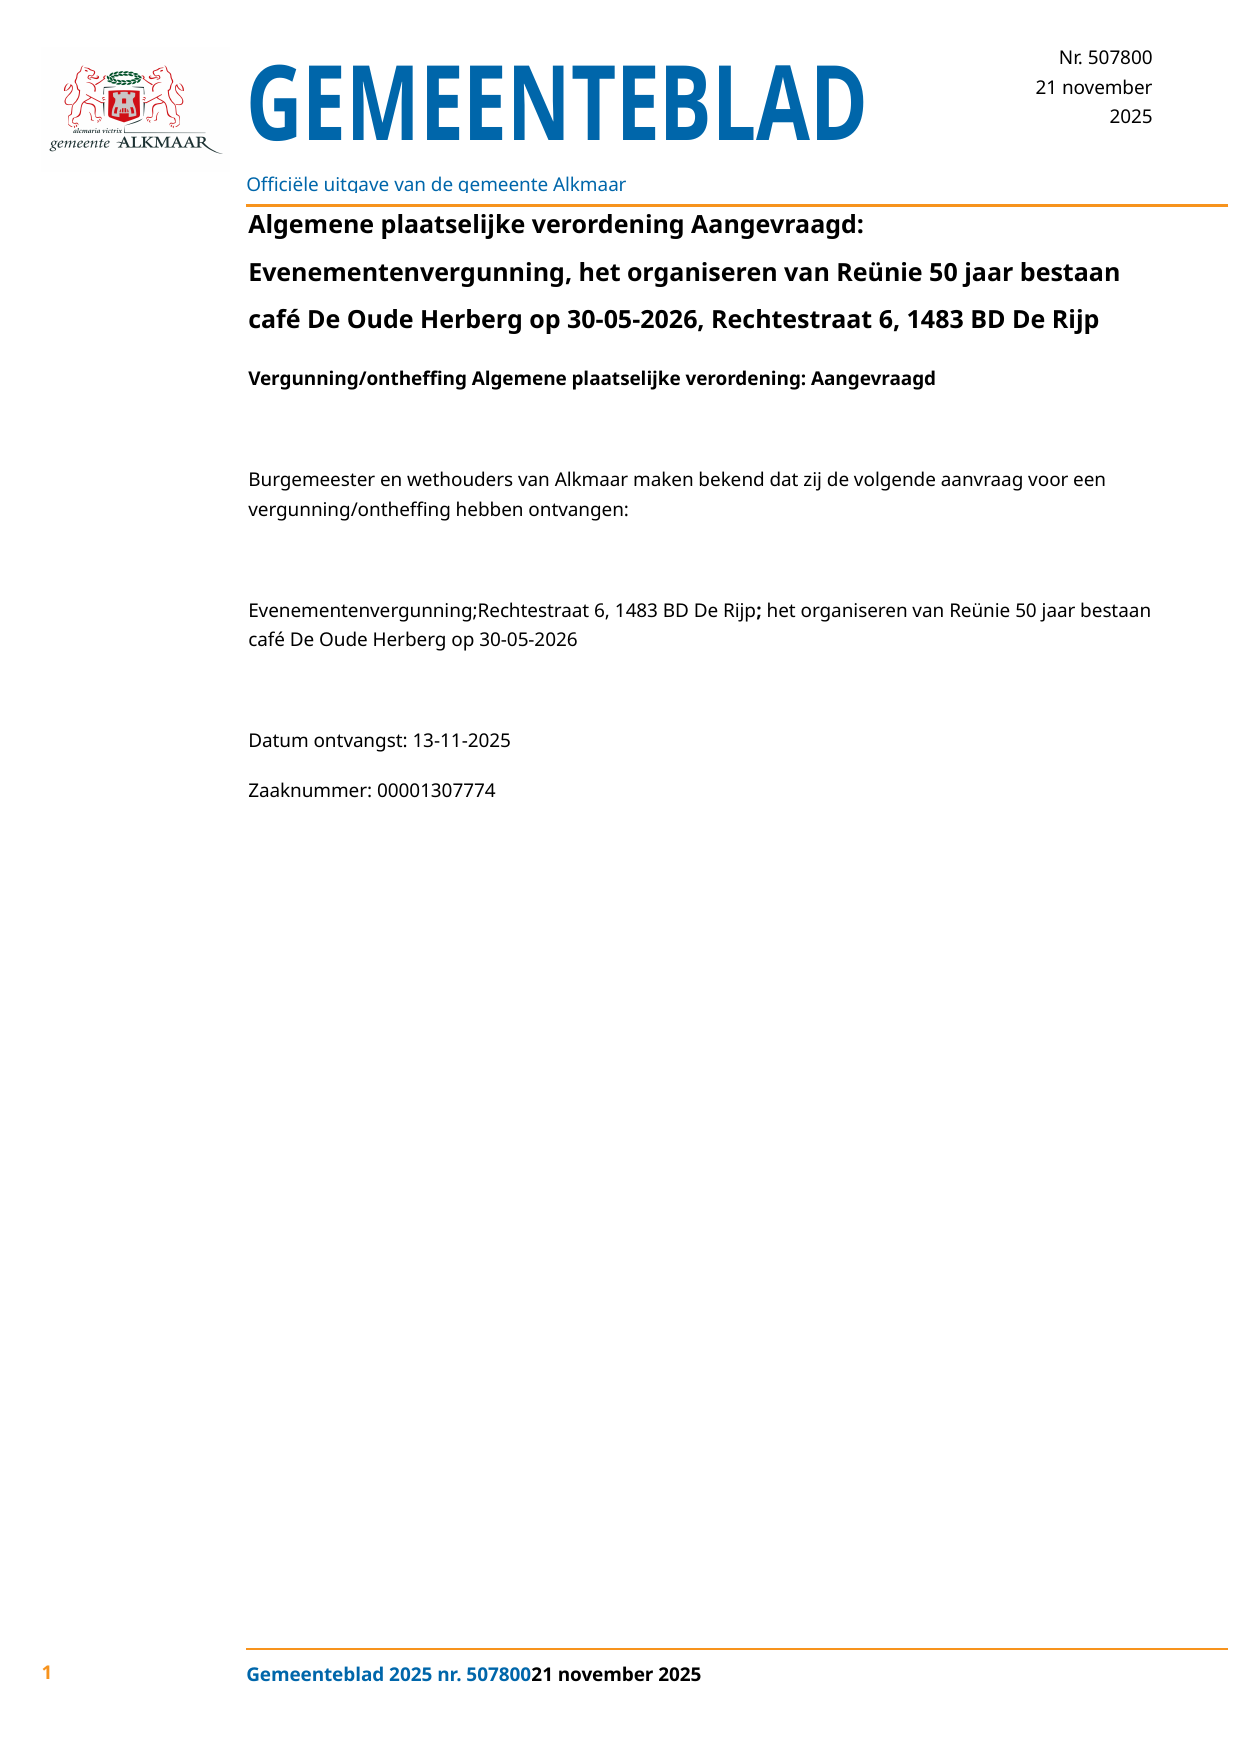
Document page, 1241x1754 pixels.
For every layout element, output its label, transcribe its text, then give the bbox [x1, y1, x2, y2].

text Vergunning/ontheffing Algemene plaatselijke verordening: Aangevraagd [248, 366, 1152, 391]
text Zaaknummer: 00001307774 [248, 778, 1152, 803]
text Algemene plaatselijke verordening Aangevraagd: Evenementenvergunning, het organiseren van Reünie 50 jaar bestaan café De Oude Herberg op 30-05-2026, Rechtestraat 6, 1483 BD De Rijp [248, 207, 1152, 336]
text Evenementenvergunning;Rechtestraat 6, 1483 BD De Rijp; het organiseren van Reünie 50 jaar bestaan café De Oude Herberg op 30-05-2026 [248, 597, 1152, 652]
text Burgemeester en wethouders van Alkmaar maken bekend dat zij de volgende aanvraag voor een vergunning/ontheffing hebben ontvangen: [248, 466, 1152, 522]
text Datum ontvangst: 13-11-2025 [248, 727, 1152, 753]
picture [41, 47, 231, 172]
